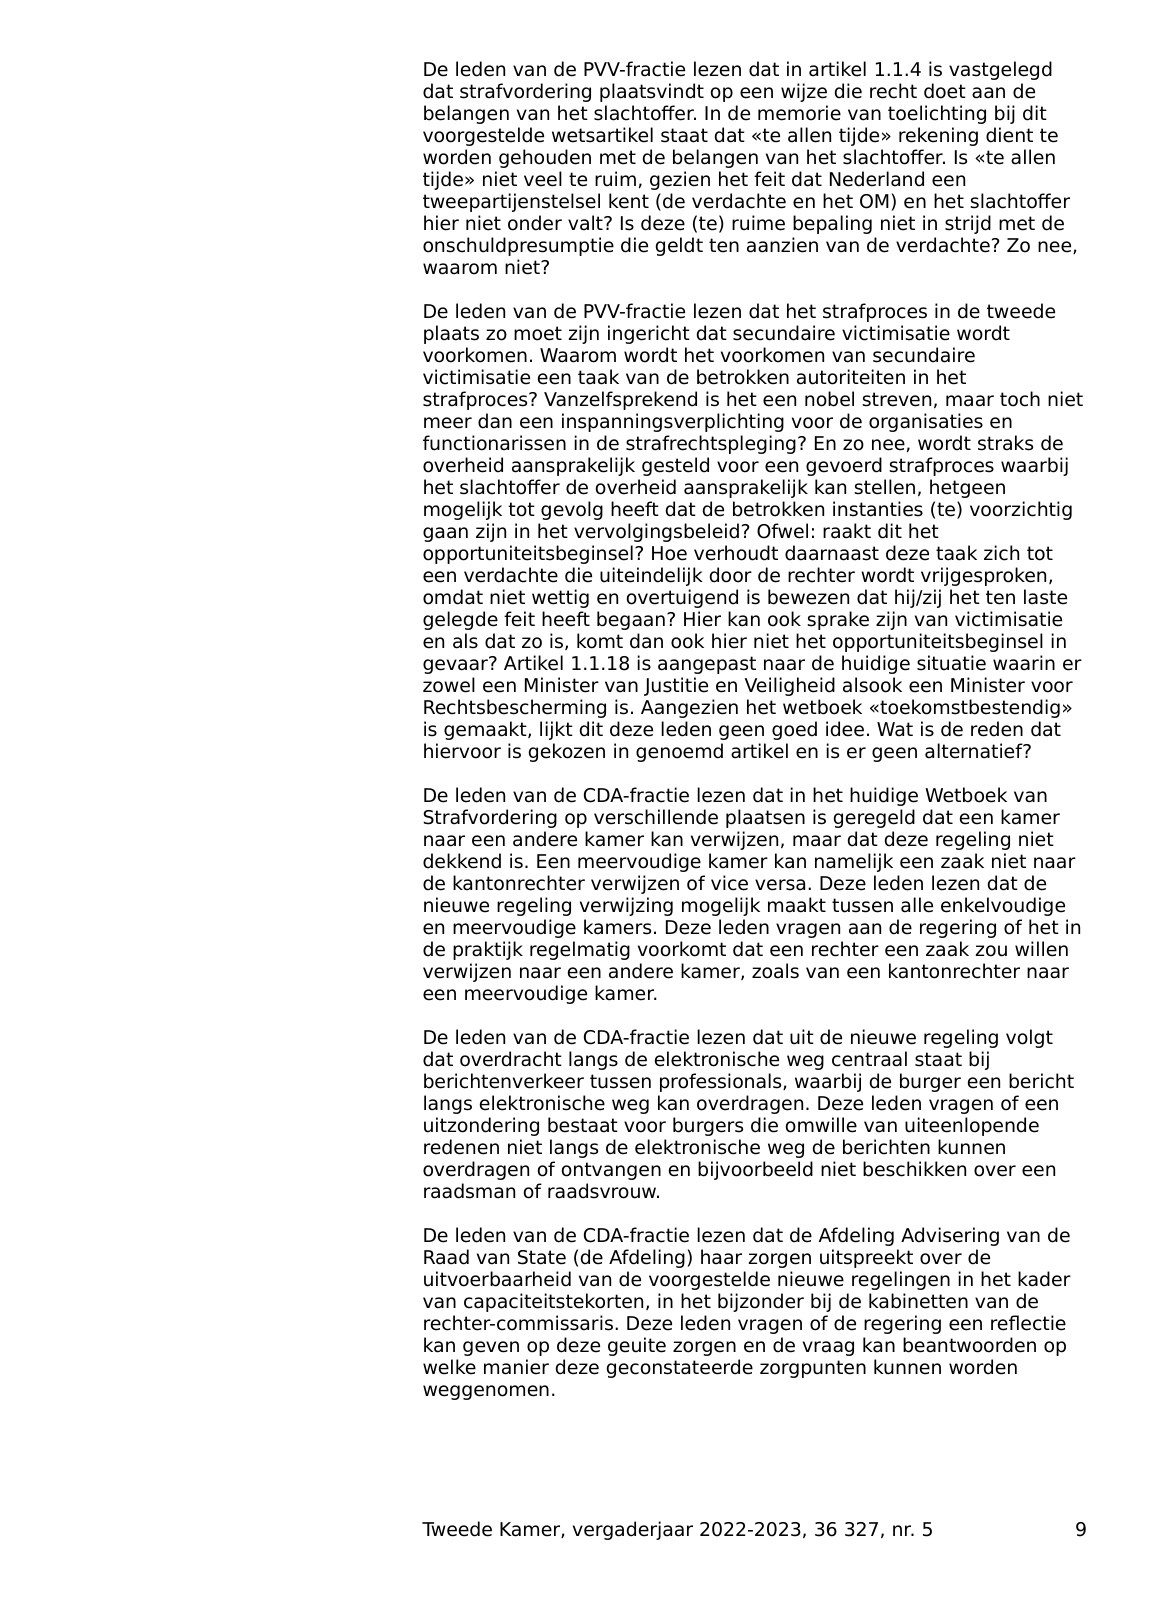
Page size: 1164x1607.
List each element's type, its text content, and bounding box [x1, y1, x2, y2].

text De leden van de PVV-fractie lezen dat het strafproces in de tweede plaats zo moet zijn ingericht dat secundaire victimisatie wordt voorkomen. Waarom wordt het voorkomen van secundaire victimisatie een taak van de betrokken autoriteiten in het strafproces? Vanzelfsprekend is het een nobel streven, maar toch niet meer dan een inspanningsverplichting voor de organisaties en functionarissen in de strafrechtspleging? En zo nee, wordt straks de overheid aansprakelijk gesteld voor een gevoerd strafproces waarbij het slachtoffer de overheid aansprakelijk kan stellen, hetgeen mogelijk tot gevolg heeft dat de betrokken instanties (te) voorzichtig gaan zijn in het vervolgingsbeleid? Ofwel: raakt dit het opportuniteitsbeginsel? Hoe verhoudt daarnaast deze taak zich tot een verdachte die uiteindelijk door de rechter wordt vrijgesproken, omdat niet wettig en overtuigend is bewezen dat hij/zij het ten laste gelegde feit heeft begaan? Hier kan ook sprake zijn van victimisatie en als dat zo is, komt dan ook hier niet het opportuniteitsbeginsel in gevaar? Artikel 1.1.18 is aangepast naar de huidige situatie waarin er zowel een Minister van Justitie en Veiligheid alsook een Minister voor Rechtsbescherming is. Aangezien het wetboek «toekomstbestendig» is gemaakt, lijkt dit deze leden geen goed idee. Wat is de reden dat hiervoor is gekozen in genoemd artikel en is er geen alternatief? [422, 301, 1087, 763]
text De leden van de CDA-fractie lezen dat uit de nieuwe regeling volgt dat overdracht langs de elektronische weg centraal staat bij berichtenverkeer tussen professionals, waarbij de burger een bericht langs elektronische weg kan overdragen. Deze leden vragen of een uitzondering bestaat voor burgers die omwille van uiteenlopende redenen niet langs de elektronische weg de berichten kunnen overdragen of ontvangen en bijvoorbeeld niet beschikken over een raadsman of raadsvrouw. [422, 1027, 1087, 1203]
text De leden van de CDA-fractie lezen dat in het huidige Wetboek van Strafvordering op verschillende plaatsen is geregeld dat een kamer naar een andere kamer kan verwijzen, maar dat deze regeling niet dekkend is. Een meervoudige kamer kan namelijk een zaak niet naar de kantonrechter verwijzen of vice versa. Deze leden lezen dat de nieuwe regeling verwijzing mogelijk maakt tussen alle enkelvoudige en meervoudige kamers. Deze leden vragen aan de regering of het in de praktijk regelmatig voorkomt dat een rechter een zaak zou willen verwijzen naar een andere kamer, zoals van een kantonrechter naar een meervoudige kamer. [422, 785, 1087, 1004]
text De leden van de PVV-fractie lezen dat in artikel 1.1.4 is vastgelegd dat strafvordering plaatsvindt op een wijze die recht doet aan de belangen van het slachtoffer. In de memorie van toelichting bij dit voorgestelde wetsartikel staat dat «te allen tijde» rekening dient te worden gehouden met de belangen van het slachtoffer. Is «te allen tijde» niet veel te ruim, gezien het feit dat Nederland een tweepartijenstelsel kent (de verdachte en het OM) en het slachtoffer hier niet onder valt? Is deze (te) ruime bepaling niet in strijd met de onschuldpresumptie die geldt ten aanzien van de verdachte? Zo nee, waarom niet? [422, 59, 1087, 279]
text De leden van de CDA-fractie lezen dat de Afdeling Advisering van de Raad van State (de Afdeling) haar zorgen uitspreekt over de uitvoerbaarheid van de voorgestelde nieuwe regelingen in het kader van capaciteitstekorten, in het bijzonder bij de kabinetten van de rechter-commissaris. Deze leden vragen of de regering een reflectie kan geven op deze geuite zorgen en de vraag kan beantwoorden op welke manier deze geconstateerde zorgpunten kunnen worden weggenomen. [422, 1225, 1087, 1401]
